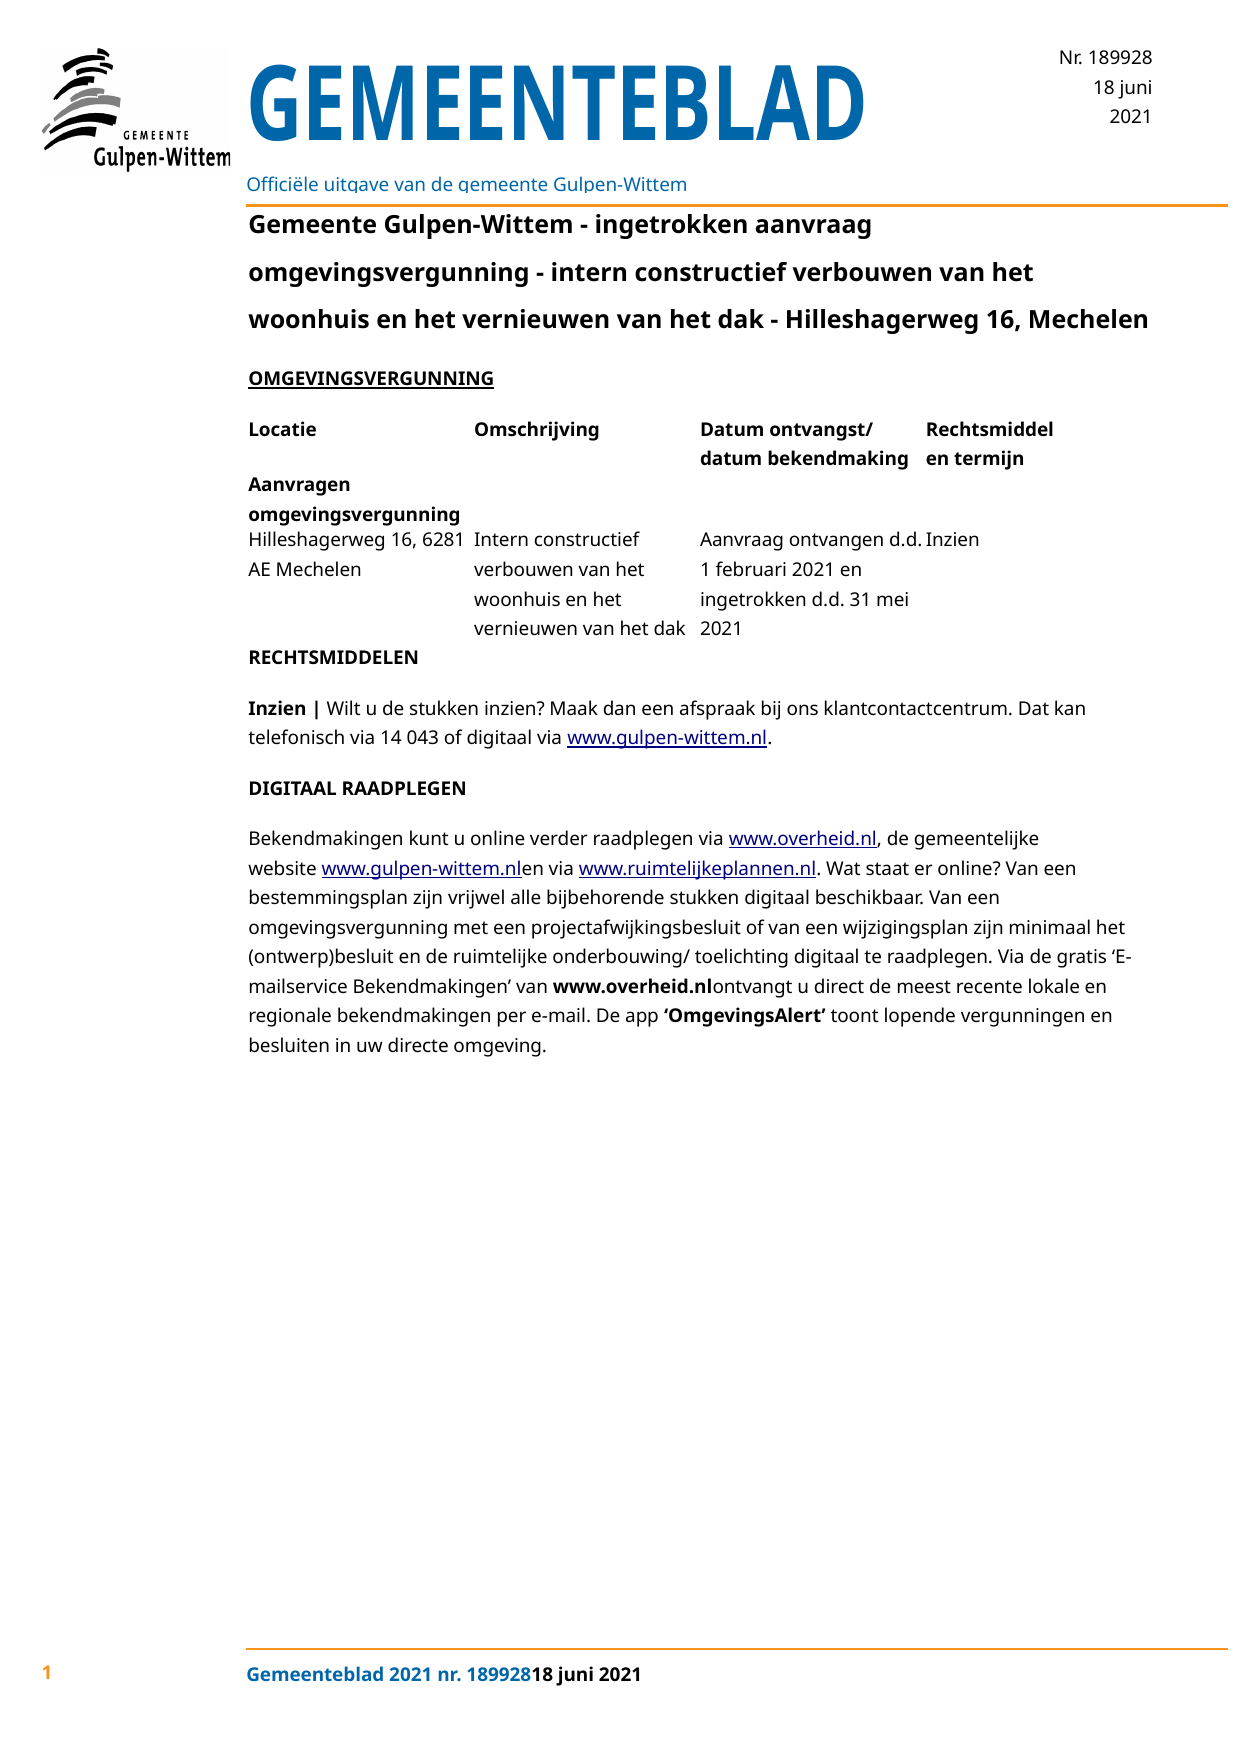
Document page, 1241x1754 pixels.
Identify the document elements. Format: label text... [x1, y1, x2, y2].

text DIGITAAL RAADPLEGEN [248, 775, 1152, 801]
table_cell Aanvraag ontvangen d.d. 1 februari 2021 en ingetrokken d.d. 31 mei 2021 [700, 527, 926, 641]
table_cell Intern constructief verbouwen van het woonhuis en het vernieuwen van het dak [474, 527, 700, 641]
table_cell [474, 471, 700, 527]
table_header Omschrijving [474, 416, 700, 471]
picture [41, 47, 231, 172]
table_header Datum ontvangst/ datum bekendmaking [700, 416, 926, 471]
table_cell Aanvragen omgevingsvergunning [248, 471, 474, 527]
table_cell Inzien [926, 527, 1152, 641]
text Gemeente Gulpen-Wittem - ingetrokken aanvraag omgevingsvergunning - intern constructief verbouwen van het woonhuis en het vernieuwen van het dak - Hilleshagerweg 16, Mechelen [248, 207, 1152, 336]
table_cell Hilleshagerweg 16, 6281 AE Mechelen [248, 527, 474, 641]
text OMGEVINGSVERGUNNING [248, 366, 1152, 391]
table_cell [926, 471, 1152, 527]
table_header Rechtsmiddel en termijn [926, 416, 1152, 471]
text RECHTSMIDDELEN [248, 644, 1152, 670]
table_cell [700, 471, 926, 527]
text Bekendmakingen kunt u online verder raadplegen via www.overheid.nl, de gemeentelijke website www.gulpen-wittem.nlen via www.ruimtelijkeplannen.nl. Wat staat er online? Van een bestemmingsplan zijn vrijwel alle bijbehorende stukken digitaal beschikbaar. Van een omgevingsvergunning met een projectafwijkingsbesluit of van een wijzigingsplan zijn minimaal het (ontwerp)besluit en de ruimtelijke onderbouwing/ toelichting digitaal te raadplegen. Via de gratis ‘E-mailservice Bekendmakingen’ van www.overheid.nlontvangt u direct de meest recente lokale en regionale bekendmakingen per e-mail. De app ‘OmgevingsAlert’ toont lopende vergunningen en besluiten in uw directe omgeving. [248, 825, 1152, 1058]
table_header Locatie [248, 416, 474, 471]
text Inzien | Wilt u de stukken inzien? Maak dan een afspraak bij ons klantcontactcentrum. Dat kan telefonisch via 14 043 of digitaal via www.gulpen-wittem.nl. [248, 695, 1152, 750]
